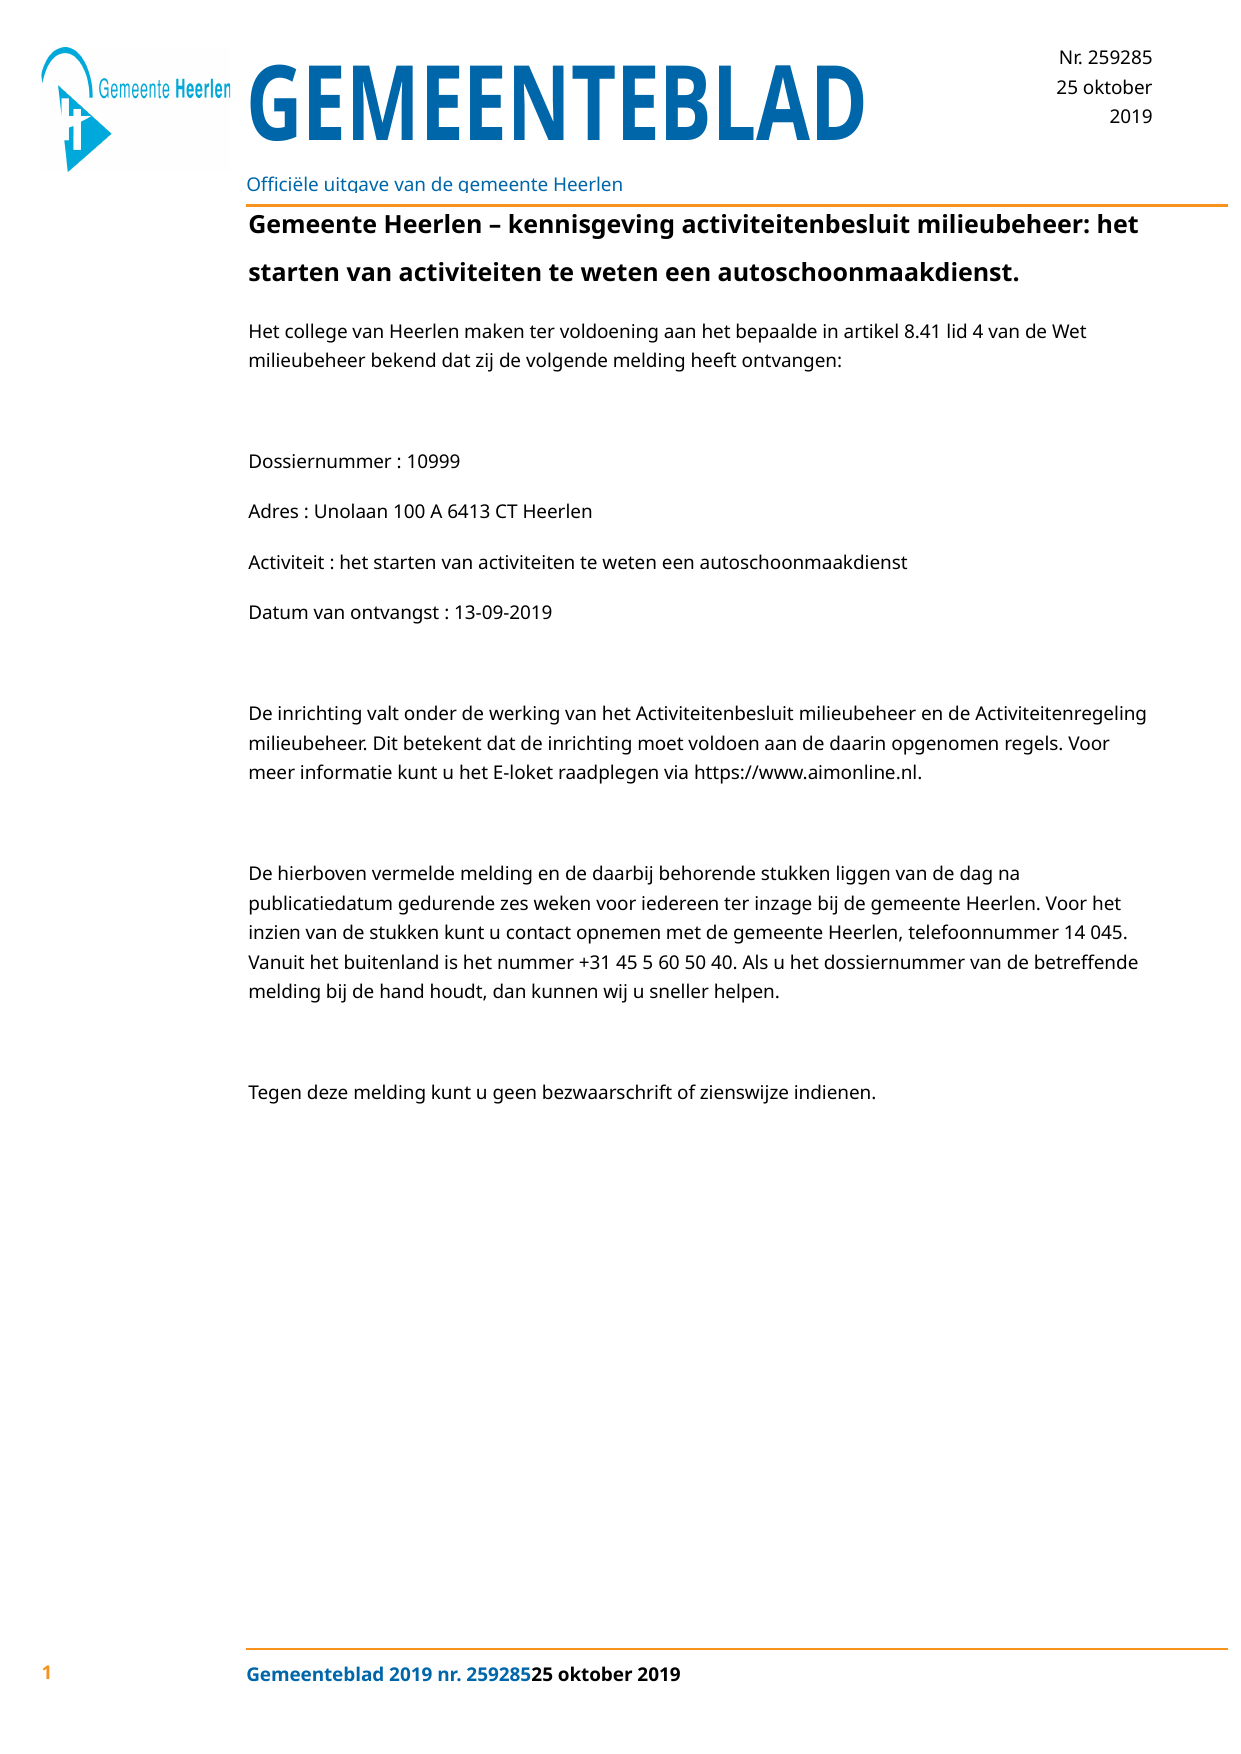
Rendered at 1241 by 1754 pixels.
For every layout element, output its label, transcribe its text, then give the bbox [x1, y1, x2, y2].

picture [41, 47, 59, 70]
text Datum van ontvangst : 13-09-2019 [248, 599, 1152, 625]
text Tegen deze melding kunt u geen bezwaarschrift of zienswijze indienen. [248, 1079, 1152, 1105]
text Dossiernummer : 10999 [248, 448, 1152, 474]
text De inrichting valt onder de werking van het Activiteitenbesluit milieubeheer en de Activiteitenregeling milieubeheer. Dit betekent dat de inrichting moet voldoen aan de daarin opgenomen regels. Voor meer informatie kunt u het E-loket raadplegen via https://www.aimonline.nl. [248, 700, 1152, 785]
text Activiteit : het starten van activiteiten te weten een autoschoonmaakdienst [248, 549, 1152, 575]
picture [41, 47, 231, 172]
text Het college van Heerlen maken ter voldoening aan het bepaalde in artikel 8.41 lid 4 van de Wet milieubeheer bekend dat zij de volgende melding heeft ontvangen: [248, 318, 1152, 373]
text Adres : Unolaan 100 A 6413 CT Heerlen [248, 499, 1152, 524]
text De hierboven vermelde melding en de daarbij behorende stukken liggen van de dag na publicatiedatum gedurende zes weken voor iedereen ter inzage bij de gemeente Heerlen. Voor het inzien van de stukken kunt u contact opnemen met de gemeente Heerlen, telefoonnummer 14 045. Vanuit het buitenland is het nummer +31 45 5 60 50 40. Als u het dossiernummer van de betreffende melding bij de hand houdt, dan kunnen wij u sneller helpen. [248, 860, 1152, 1004]
text Gemeente Heerlen – kennisgeving activiteitenbesluit milieubeheer: het starten van activiteiten te weten een autoschoonmaakdienst. [248, 207, 1152, 288]
